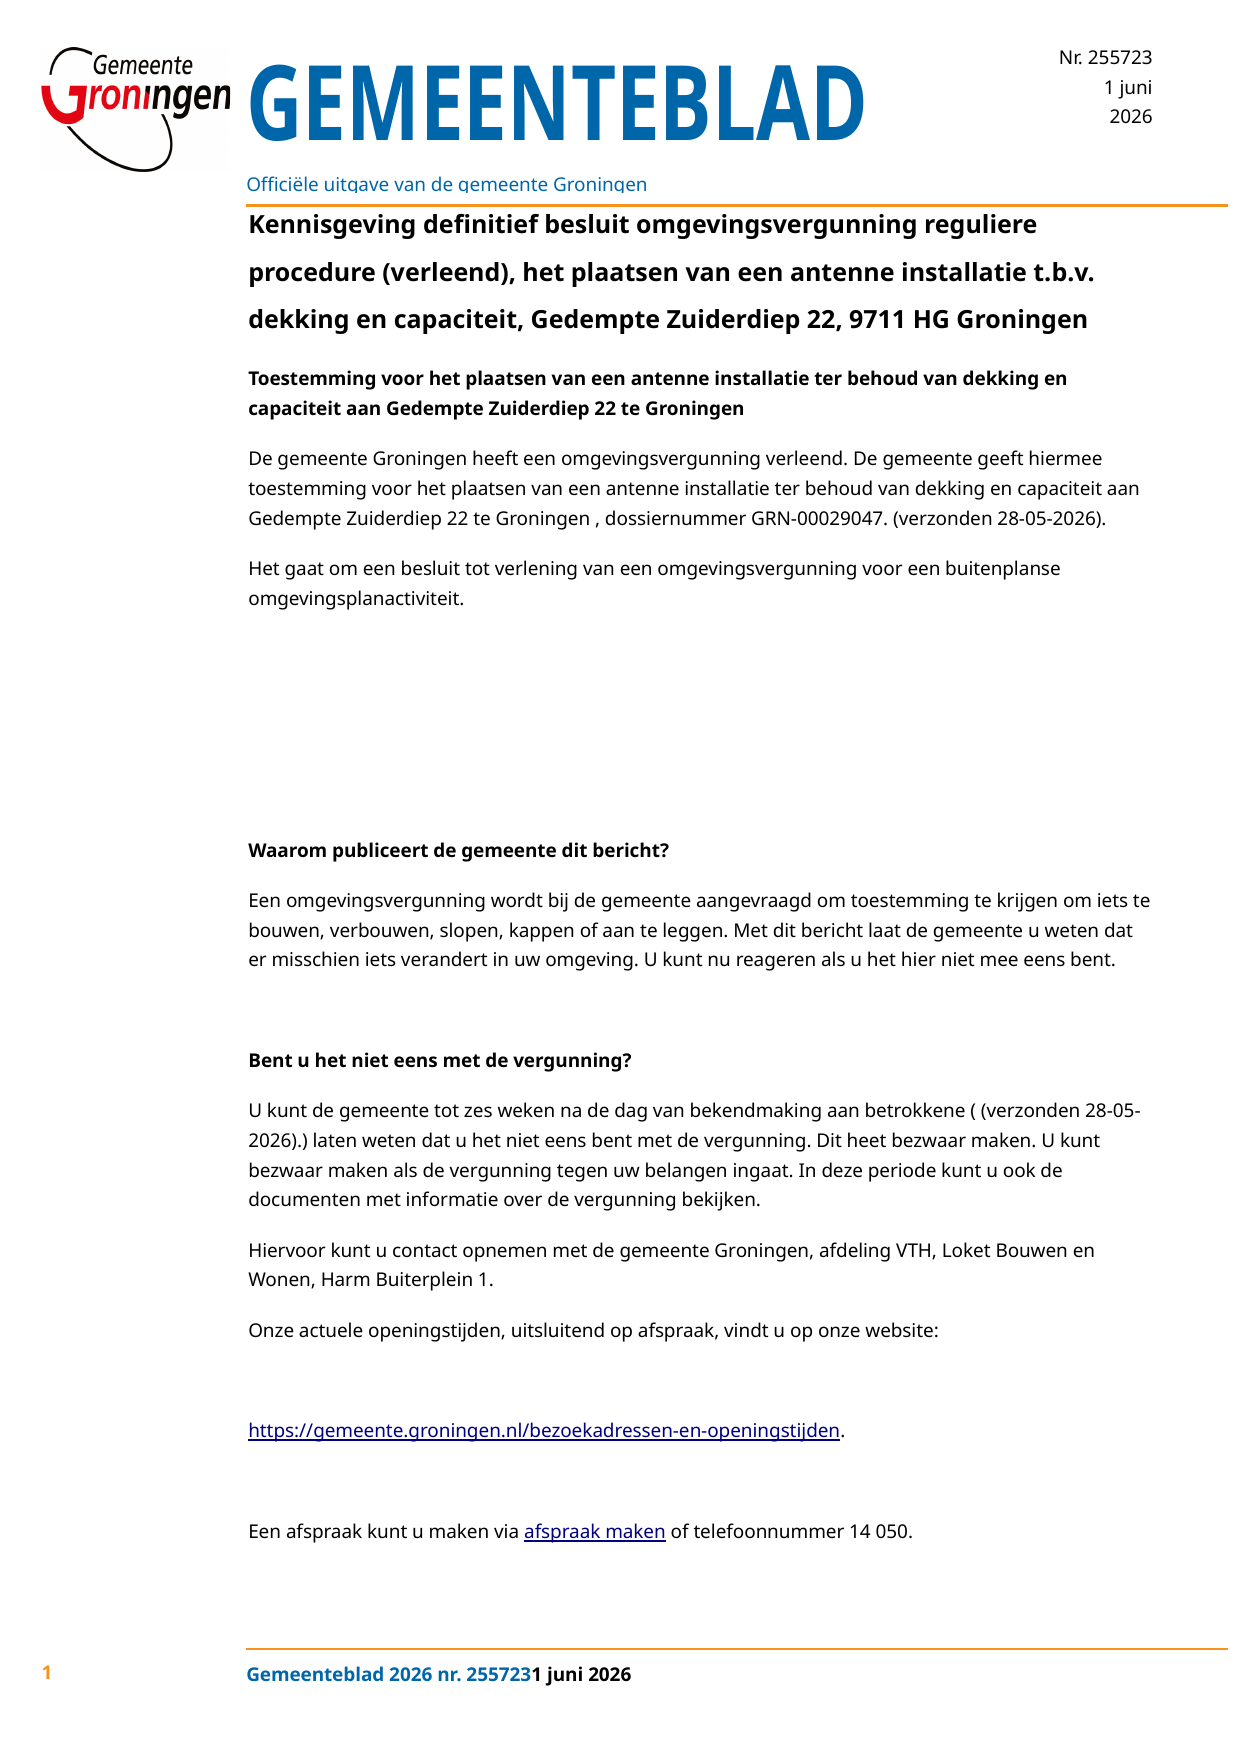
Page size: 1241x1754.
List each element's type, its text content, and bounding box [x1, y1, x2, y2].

text Het gaat om een besluit tot verlening van een omgevingsvergunning voor een buitenplanse omgevingsplanactiviteit. [248, 555, 1152, 610]
text Onze actuele openingstijden, uitsluitend op afspraak, vindt u op onze website: [248, 1317, 1152, 1342]
text Kennisgeving definitief besluit omgevingsvergunning reguliere procedure (verleend), het plaatsen van een antenne installatie t.b.v. dekking en capaciteit, Gedempte Zuiderdiep 22, 9711 HG Groningen [248, 207, 1152, 336]
text Waarom publiceert de gemeente dit bericht? [248, 837, 1152, 862]
text Een afspraak kunt u maken via afspraak maken of telefoonnummer 14 050. [248, 1518, 1152, 1544]
text U kunt de gemeente tot zes weken na de dag van bekendmaking aan betrokkene ( (verzonden 28-05-2026).) laten weten dat u het niet eens bent met de vergunning. Dit heet bezwaar maken. U kunt bezwaar maken als de vergunning tegen uw belangen ingaat. In deze periode kunt u ook de documenten met informatie over de vergunning bekijken. [248, 1098, 1152, 1212]
text Toestemming voor het plaatsen van een antenne installatie ter behoud van dekking en capaciteit aan Gedempte Zuiderdiep 22 te Groningen [248, 366, 1152, 421]
picture [41, 47, 231, 172]
text De gemeente Groningen heeft een omgevingsvergunning verleend. De gemeente geeft hiermee toestemming voor het plaatsen van een antenne installatie ter behoud van dekking en capaciteit aan Gedempte Zuiderdiep 22 te Groningen , dossiernummer GRN-00029047. (verzonden 28-05-2026). [248, 446, 1152, 530]
text Een omgevingsvergunning wordt bij de gemeente aangevraagd om toestemming te krijgen om iets te bouwen, verbouwen, slopen, kappen of aan te leggen. Met dit bericht laat de gemeente u weten dat er misschien iets verandert in uw omgeving. U kunt nu reageren als u het hier niet mee eens bent. [248, 887, 1152, 972]
text Bent u het niet eens met de vergunning? [248, 1047, 1152, 1073]
text Hiervoor kunt u contact opnemen met de gemeente Groningen, afdeling VTH, Loket Bouwen en Wonen, Harm Buiterplein 1. [248, 1237, 1152, 1292]
text https://gemeente.groningen.nl/bezoekadressen-en-openingstijden. [248, 1418, 1152, 1443]
